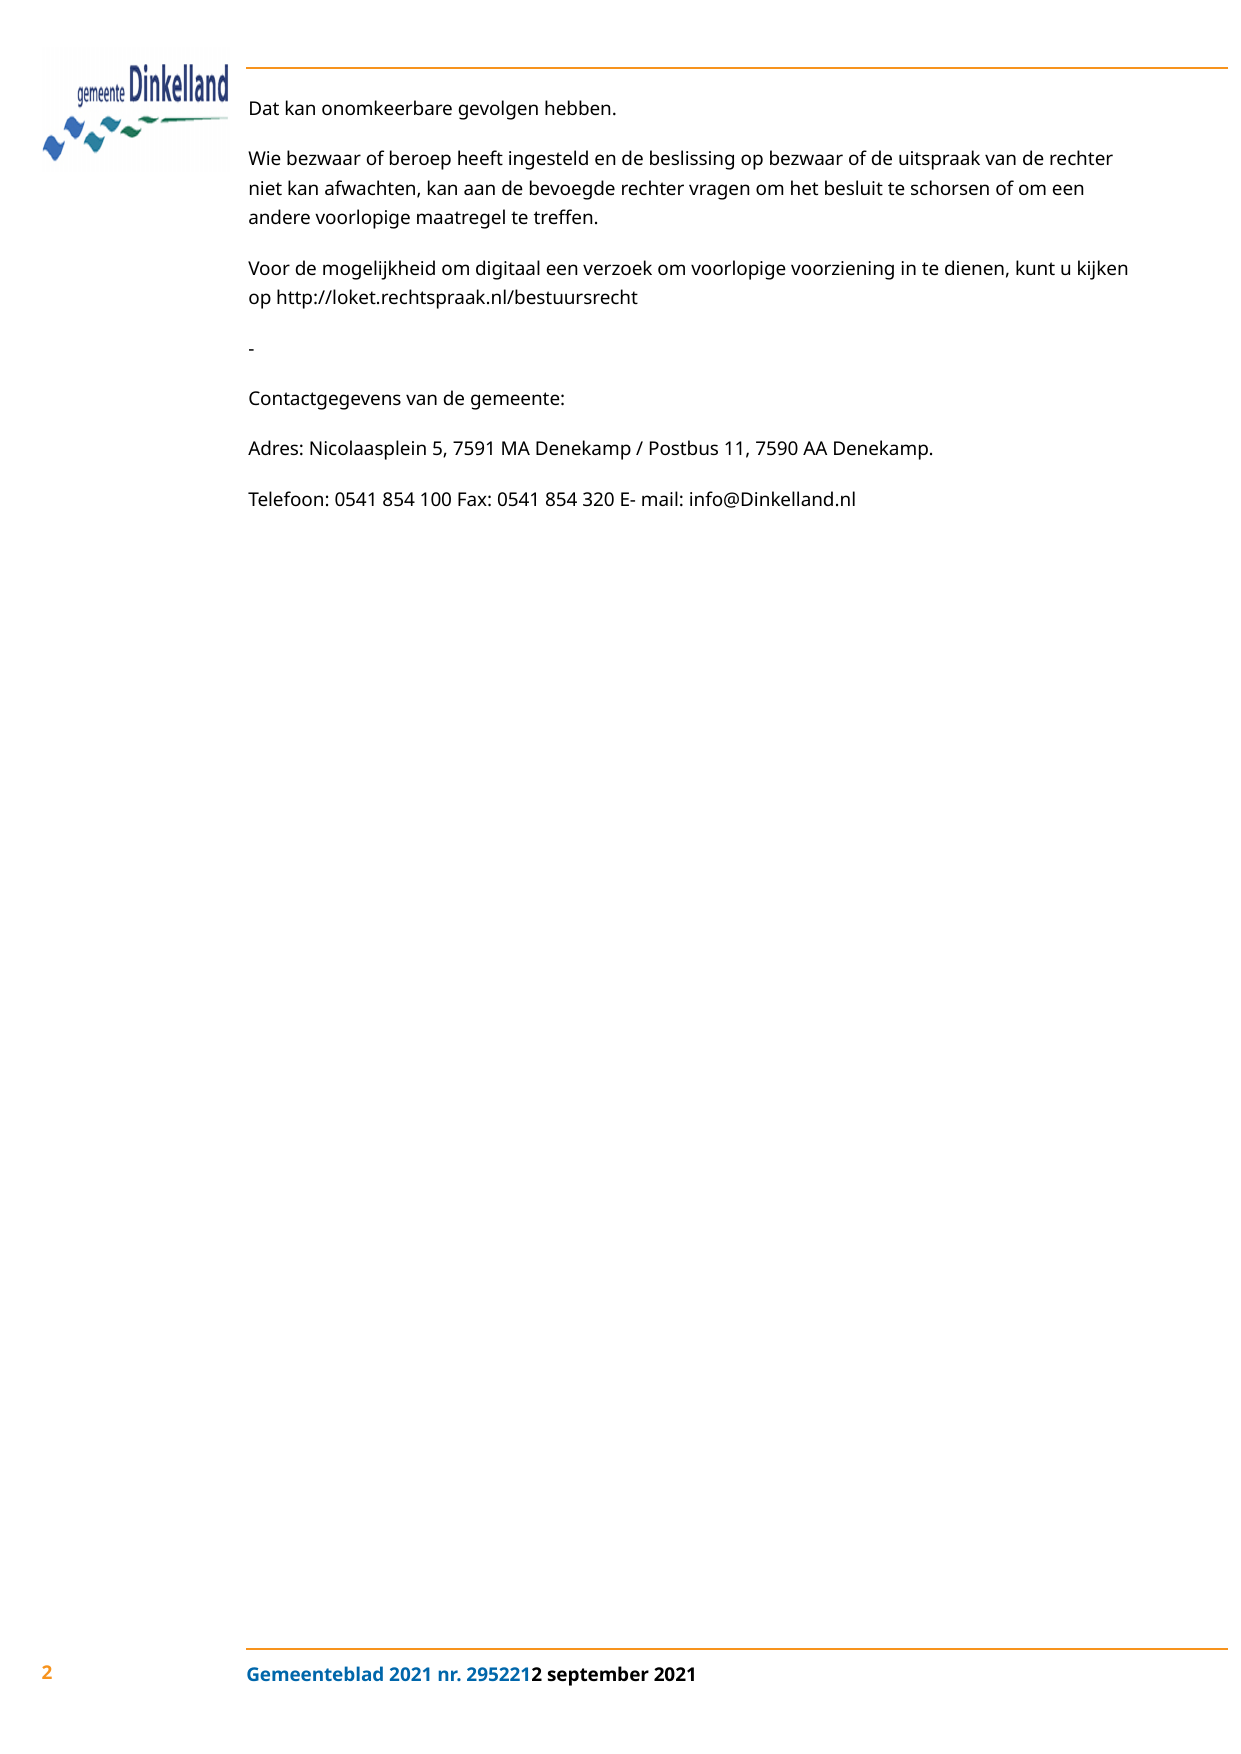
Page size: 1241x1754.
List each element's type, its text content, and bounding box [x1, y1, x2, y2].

text Wie bezwaar of beroep heeft ingesteld en de beslissing op bezwaar of de uitspraak van de rechter niet kan afwachten, kan aan de bevoegde rechter vragen om het besluit te schorsen of om een andere voorlopige maatregel te treffen. [248, 145, 1152, 230]
text Adres: Nicolaasplein 5, 7591 MA Denekamp / Postbus 11, 7590 AA Denekamp. [248, 436, 1152, 461]
text Dat kan onomkeerbare gevolgen hebben. [248, 95, 1152, 121]
text Voor de mogelijkheid om digitaal een verzoek om voorlopige voorziening in te dienen, kunt u kijken op http://loket.rechtspraak.nl/bestuursrecht [248, 255, 1152, 310]
picture [41, 47, 231, 172]
text - [248, 335, 1152, 361]
text Telefoon: 0541 854 100 Fax: 0541 854 320 E- mail: info@Dinkelland.nl [248, 486, 1152, 512]
text Contactgegevens van de gemeente: [248, 385, 1152, 411]
